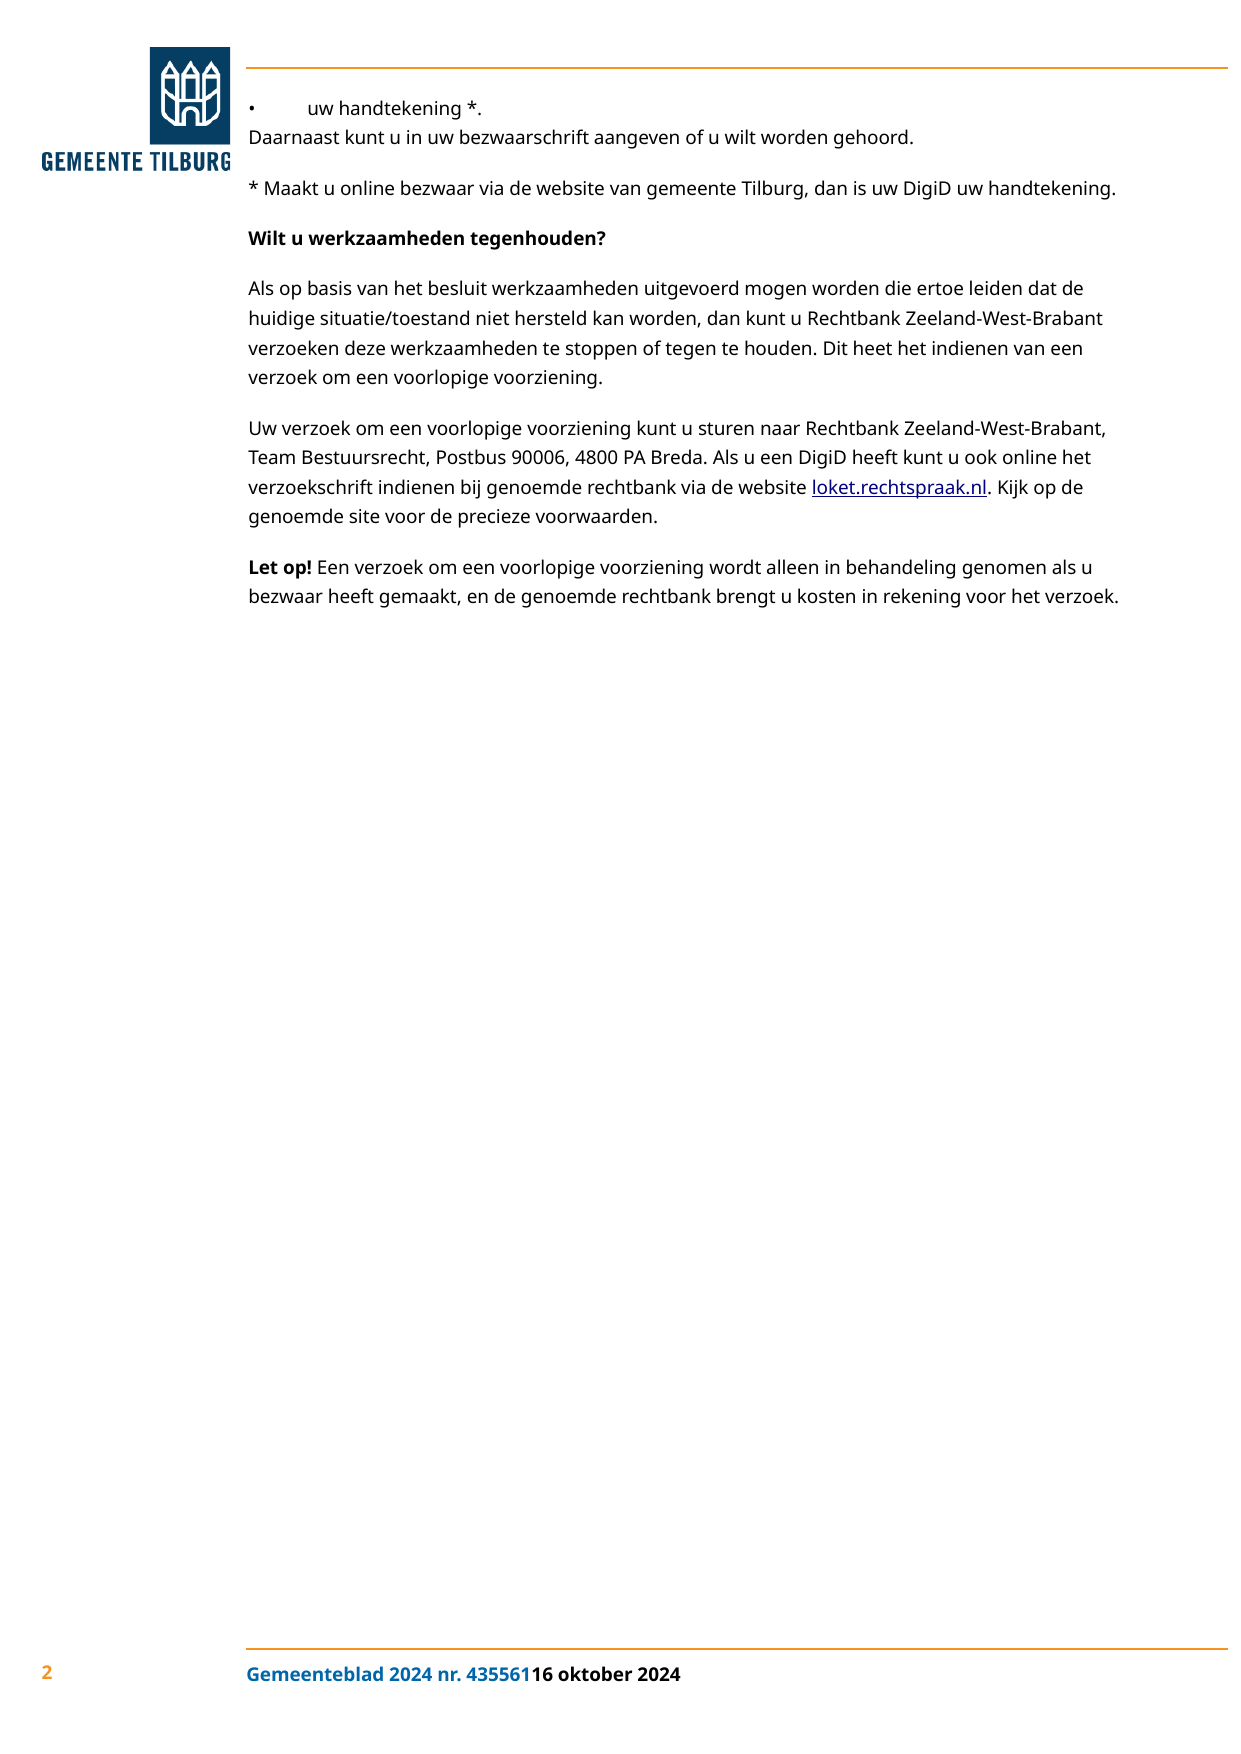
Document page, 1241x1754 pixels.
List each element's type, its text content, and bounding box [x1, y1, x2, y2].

text Uw verzoek om een voorlopige voorziening kunt u sturen naar Rechtbank Zeeland-West-Brabant, Team Bestuursrecht, Postbus 90006, 4800 PA Breda. Als u een DigiD heeft kunt u ook online het verzoekschrift indienen bij genoemde rechtbank via de website loket.rechtspraak.nl. Kijk op de genoemde site voor de precieze voorwaarden. [248, 415, 1152, 529]
text Als op basis van het besluit werkzaamheden uitgevoerd mogen worden die ertoe leiden dat de huidige situatie/toestand niet hersteld kan worden, dan kunt u Rechtbank Zeeland-West-Brabant verzoeken deze werkzaamheden te stoppen of tegen te houden. Dit heet het indienen van een verzoek om een voorlopige voorziening. [248, 276, 1152, 390]
text Wilt u werkzaamheden tegenhouden? [248, 225, 1152, 251]
text * Maakt u online bezwaar via de website van gemeente Tilburg, dan is uw DigiD uw handtekening. [248, 175, 1152, 201]
text Let op! Een verzoek om een voorlopige voorziening wordt alleen in behandeling genomen als u bezwaar heeft gemaakt, en de genoemde rechtbank brengt u kosten in rekening voor het verzoek. [248, 554, 1152, 609]
picture [41, 47, 231, 172]
text Daarnaast kunt u in uw bezwaarschrift aangeven of u wilt worden gehoord. [248, 124, 1152, 150]
list uw handtekening *. [248, 95, 1152, 121]
